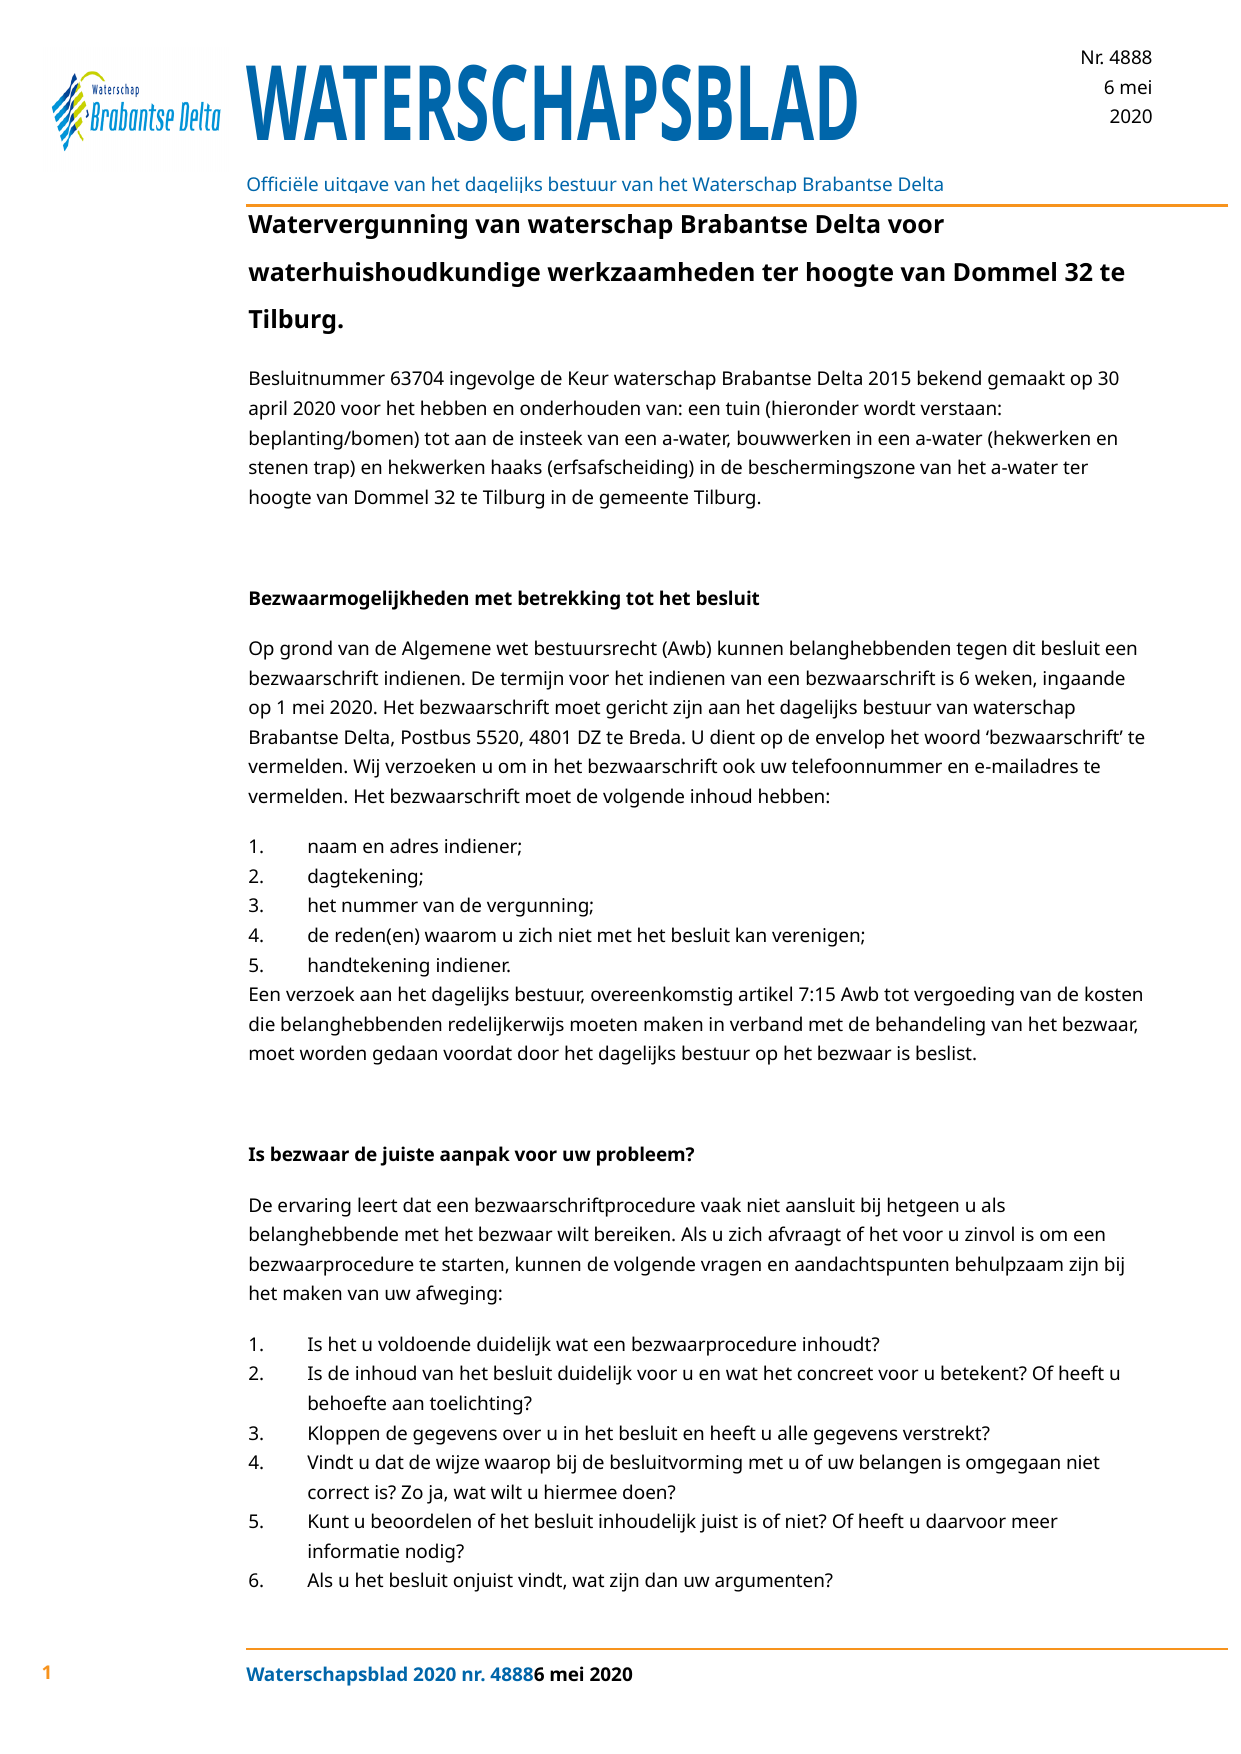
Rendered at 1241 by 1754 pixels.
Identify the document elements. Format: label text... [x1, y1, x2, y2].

list Kloppen de gegevens over u in het besluit en heeft u alle gegevens verstrekt? [248, 1420, 1152, 1445]
list dagtekening; [248, 863, 1152, 889]
text Watervergunning van waterschap Brabantse Delta voor waterhuishoudkundige werkzaamheden ter hoogte van Dommel 32 te Tilburg. [248, 207, 1152, 336]
list de reden(en) waarom u zich niet met het besluit kan verenigen; [248, 922, 1152, 948]
list Als u het besluit onjuist vindt, wat zijn dan uw argumenten? [248, 1568, 1152, 1593]
list Is het u voldoende duidelijk wat een bezwaarprocedure inhoudt? [248, 1331, 1152, 1357]
text Een verzoek aan het dagelijks bestuur, overeenkomstig artikel 7:15 Awb tot vergoeding van de kosten die belanghebbenden redelijkerwijs moeten maken in verband met de behandeling van het bezwaar, moet worden gedaan voordat door het dagelijks bestuur op het bezwaar is beslist. [248, 981, 1152, 1066]
list Vindt u dat de wijze waarop bij de besluitvorming met u of uw belangen is omgegaan niet correct is? Zo ja, wat wilt u hiermee doen? [248, 1449, 1152, 1504]
text Bezwaarmogelijkheden met betrekking tot het besluit [248, 585, 1152, 610]
text Is bezwaar de juiste aanpak voor uw probleem? [248, 1141, 1152, 1167]
list Kunt u beoordelen of het besluit inhoudelijk juist is of niet? Of heeft u daarvoor meer informatie nodig? [248, 1508, 1152, 1564]
list Is de inhoud van het besluit duidelijk voor u en wat het concreet voor u betekent? Of heeft u behoefte aan toelichting? [248, 1361, 1152, 1416]
text Besluitnummer 63704 ingevolge de Keur waterschap Brabantse Delta 2015 bekend gemaakt op 30 april 2020 voor het hebben en onderhouden van: een tuin (hieronder wordt verstaan: beplanting/bomen) tot aan de insteek van een a-water, bouwwerken in een a-water (hekwerken en stenen trap) en hekwerken haaks (erfsafscheiding) in de beschermingszone van het a-water ter hoogte van Dommel 32 te Tilburg in de gemeente Tilburg. [248, 366, 1152, 509]
text Op grond van de Algemene wet bestuursrecht (Awb) kunnen belanghebbenden tegen dit besluit een bezwaarschrift indienen. De termijn voor het indienen van een bezwaarschrift is 6 weken, ingaande op 1 mei 2020. Het bezwaarschrift moet gericht zijn aan het dagelijks bestuur van waterschap Brabantse Delta, Postbus 5520, 4801 DZ te Breda. U dient op de envelop het woord ‘bezwaarschrift’ te vermelden. Wij verzoeken u om in het bezwaarschrift ook uw telefoonnummer en e‑mailadres te vermelden. Het bezwaarschrift moet de volgende inhoud hebben: [248, 635, 1152, 809]
list het nummer van de vergunning; [248, 893, 1152, 918]
list handtekening indiener. [248, 952, 1152, 977]
list naam en adres indiener; [248, 833, 1152, 859]
text De ervaring leert dat een bezwaarschriftprocedure vaak niet aansluit bij hetgeen u als belanghebbende met het bezwaar wilt bereiken. Als u zich afvraagt of het voor u zinvol is om een bezwaarprocedure te starten, kunnen de volgende vragen en aandachtspunten behulpzaam zijn bij het maken van uw afweging: [248, 1192, 1152, 1306]
picture [41, 47, 231, 172]
